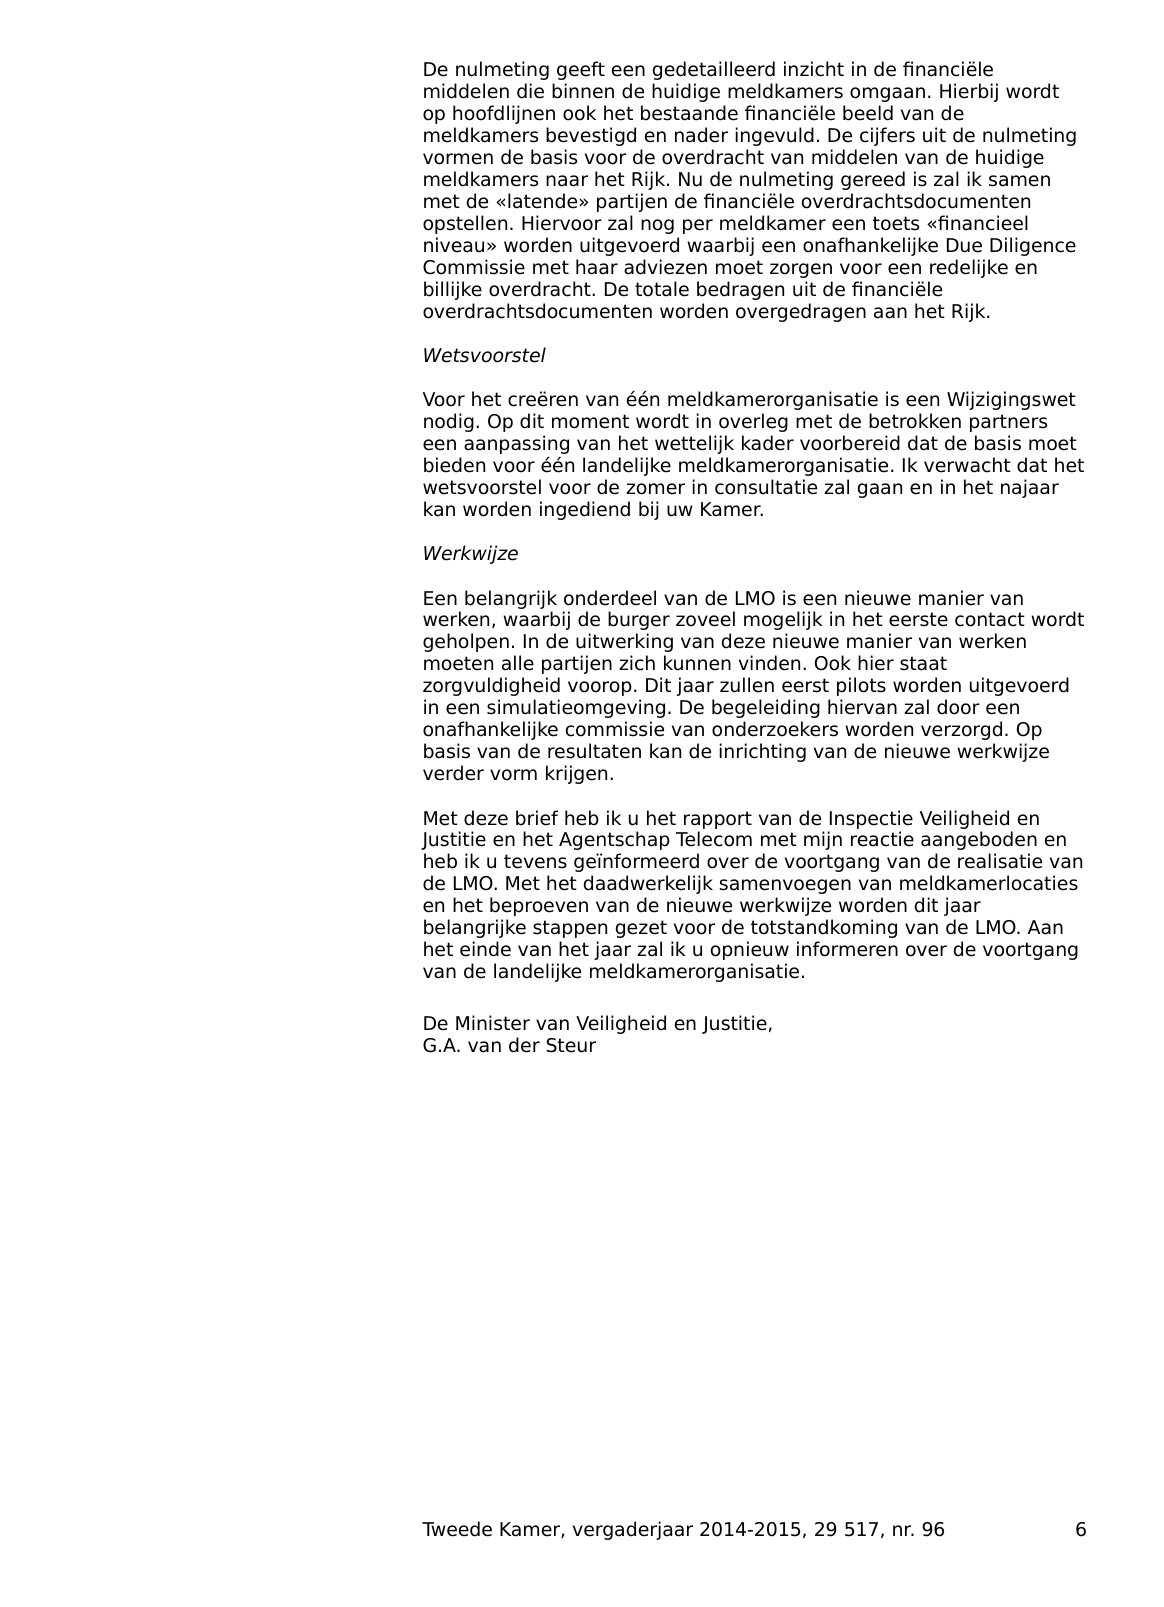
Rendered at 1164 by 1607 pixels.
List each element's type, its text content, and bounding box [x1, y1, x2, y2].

subtitle Werkwijze [422, 543, 1087, 565]
subtitle Wetsvoorstel [422, 345, 1087, 367]
text Voor het creëren van één meldkamerorganisatie is een Wijzigingswet nodig. Op dit moment wordt in overleg met de betrokken partners een aanpassing van het wettelijk kader voorbereid dat de basis moet bieden voor één landelijke meldkamerorganisatie. Ik verwacht dat het wetsvoorstel voor de zomer in consultatie zal gaan en in het najaar kan worden ingediend bij uw Kamer. [422, 389, 1087, 521]
text Een belangrijk onderdeel van de LMO is een nieuwe manier van werken, waarbij de burger zoveel mogelijk in het eerste contact wordt geholpen. In de uitwerking van deze nieuwe manier van werken moeten alle partijen zich kunnen vinden. Ook hier staat zorgvuldigheid voorop. Dit jaar zullen eerst pilots worden uitgevoerd in een simulatieomgeving. De begeleiding hiervan zal door een onafhankelijke commissie van onderzoekers worden verzorgd. Op basis van de resultaten kan de inrichting van de nieuwe werkwijze verder vorm krijgen. [422, 587, 1087, 785]
text De nulmeting geeft een gedetailleerd inzicht in de financiële middelen die binnen de huidige meldkamers omgaan. Hierbij wordt op hoofdlijnen ook het bestaande financiële beeld van de meldkamers bevestigd en nader ingevuld. De cijfers uit de nulmeting vormen de basis voor de overdracht van middelen van de huidige meldkamers naar het Rijk. Nu de nulmeting gereed is zal ik samen met de «latende» partijen de financiële overdrachtsdocumenten opstellen. Hiervoor zal nog per meldkamer een toets «financieel niveau» worden uitgevoerd waarbij een onafhankelijke Due Diligence Commissie met haar adviezen moet zorgen voor een redelijke en billijke overdracht. De totale bedragen uit de financiële overdrachtsdocumenten worden overgedragen aan het Rijk. [422, 59, 1087, 323]
text De Minister van Veiligheid en Justitie, G.A. van der Steur [422, 1013, 1087, 1057]
text Met deze brief heb ik u het rapport van de Inspectie Veiligheid en Justitie en het Agentschap Telecom met mijn reactie aangeboden en heb ik u tevens geïnformeerd over de voortgang van de realisatie van de LMO. Met het daadwerkelijk samenvoegen van meldkamerlocaties en het beproeven van de nieuwe werkwijze worden dit jaar belangrijke stappen gezet voor de totstandkoming van de LMO. Aan het einde van het jaar zal ik u opnieuw informeren over de voortgang van de landelijke meldkamerorganisatie. [422, 807, 1087, 983]
